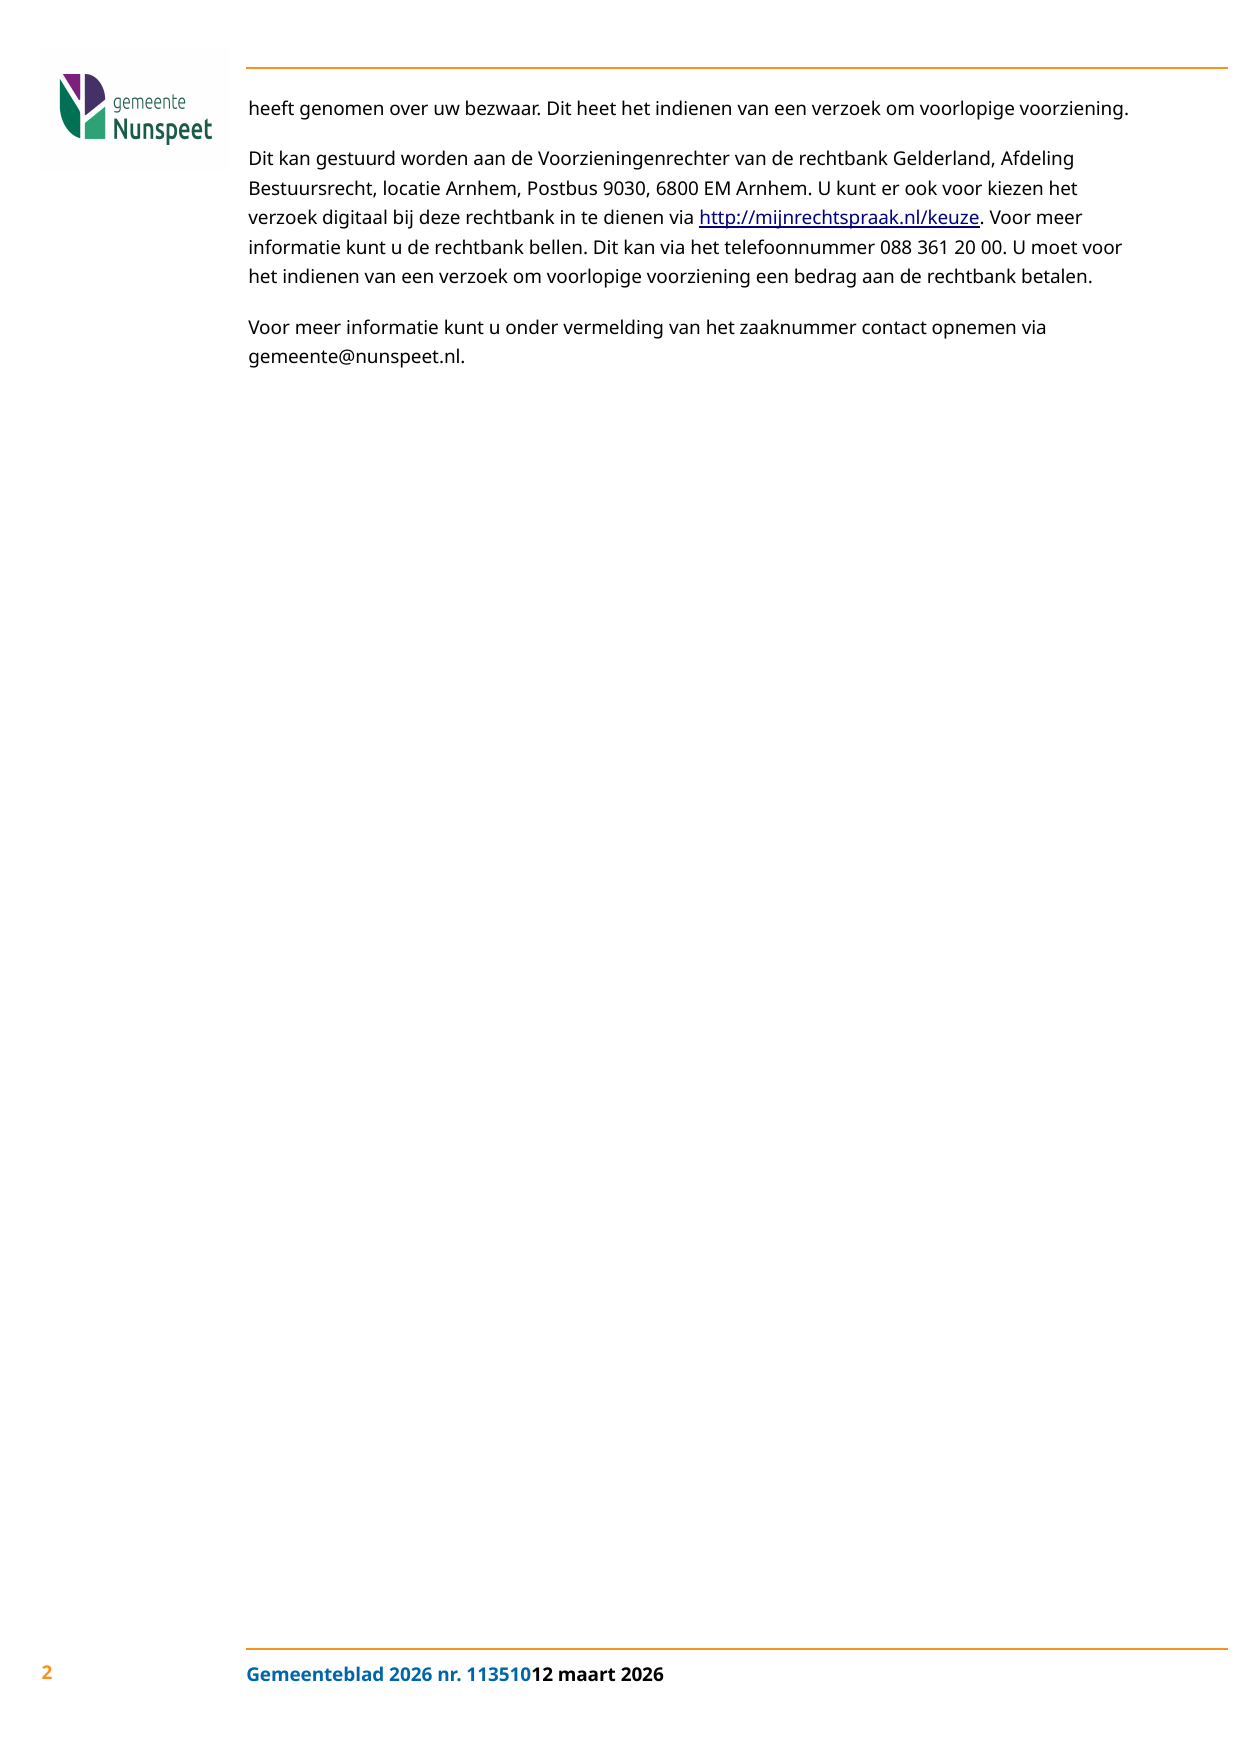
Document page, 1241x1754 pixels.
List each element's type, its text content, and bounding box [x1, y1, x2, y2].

picture [41, 47, 231, 172]
text Voor meer informatie kunt u onder vermelding van het zaaknummer contact opnemen via gemeente@nunspeet.nl. [248, 314, 1152, 369]
text Dit kan gestuurd worden aan de Voorzieningenrechter van de rechtbank Gelderland, Afdeling Bestuursrecht, locatie Arnhem, Postbus 9030, 6800 EM Arnhem. U kunt er ook voor kiezen het verzoek digitaal bij deze rechtbank in te dienen via http://mijnrechtspraak.nl/keuze. Voor meer informatie kunt u de rechtbank bellen. Dit kan via het telefoonnummer 088 361 20 00. U moet voor het indienen van een verzoek om voorlopige voorziening een bedrag aan de rechtbank betalen. [248, 145, 1152, 289]
text heeft genomen over uw bezwaar. Dit heet het indienen van een verzoek om voorlopige voorziening. [248, 95, 1152, 121]
